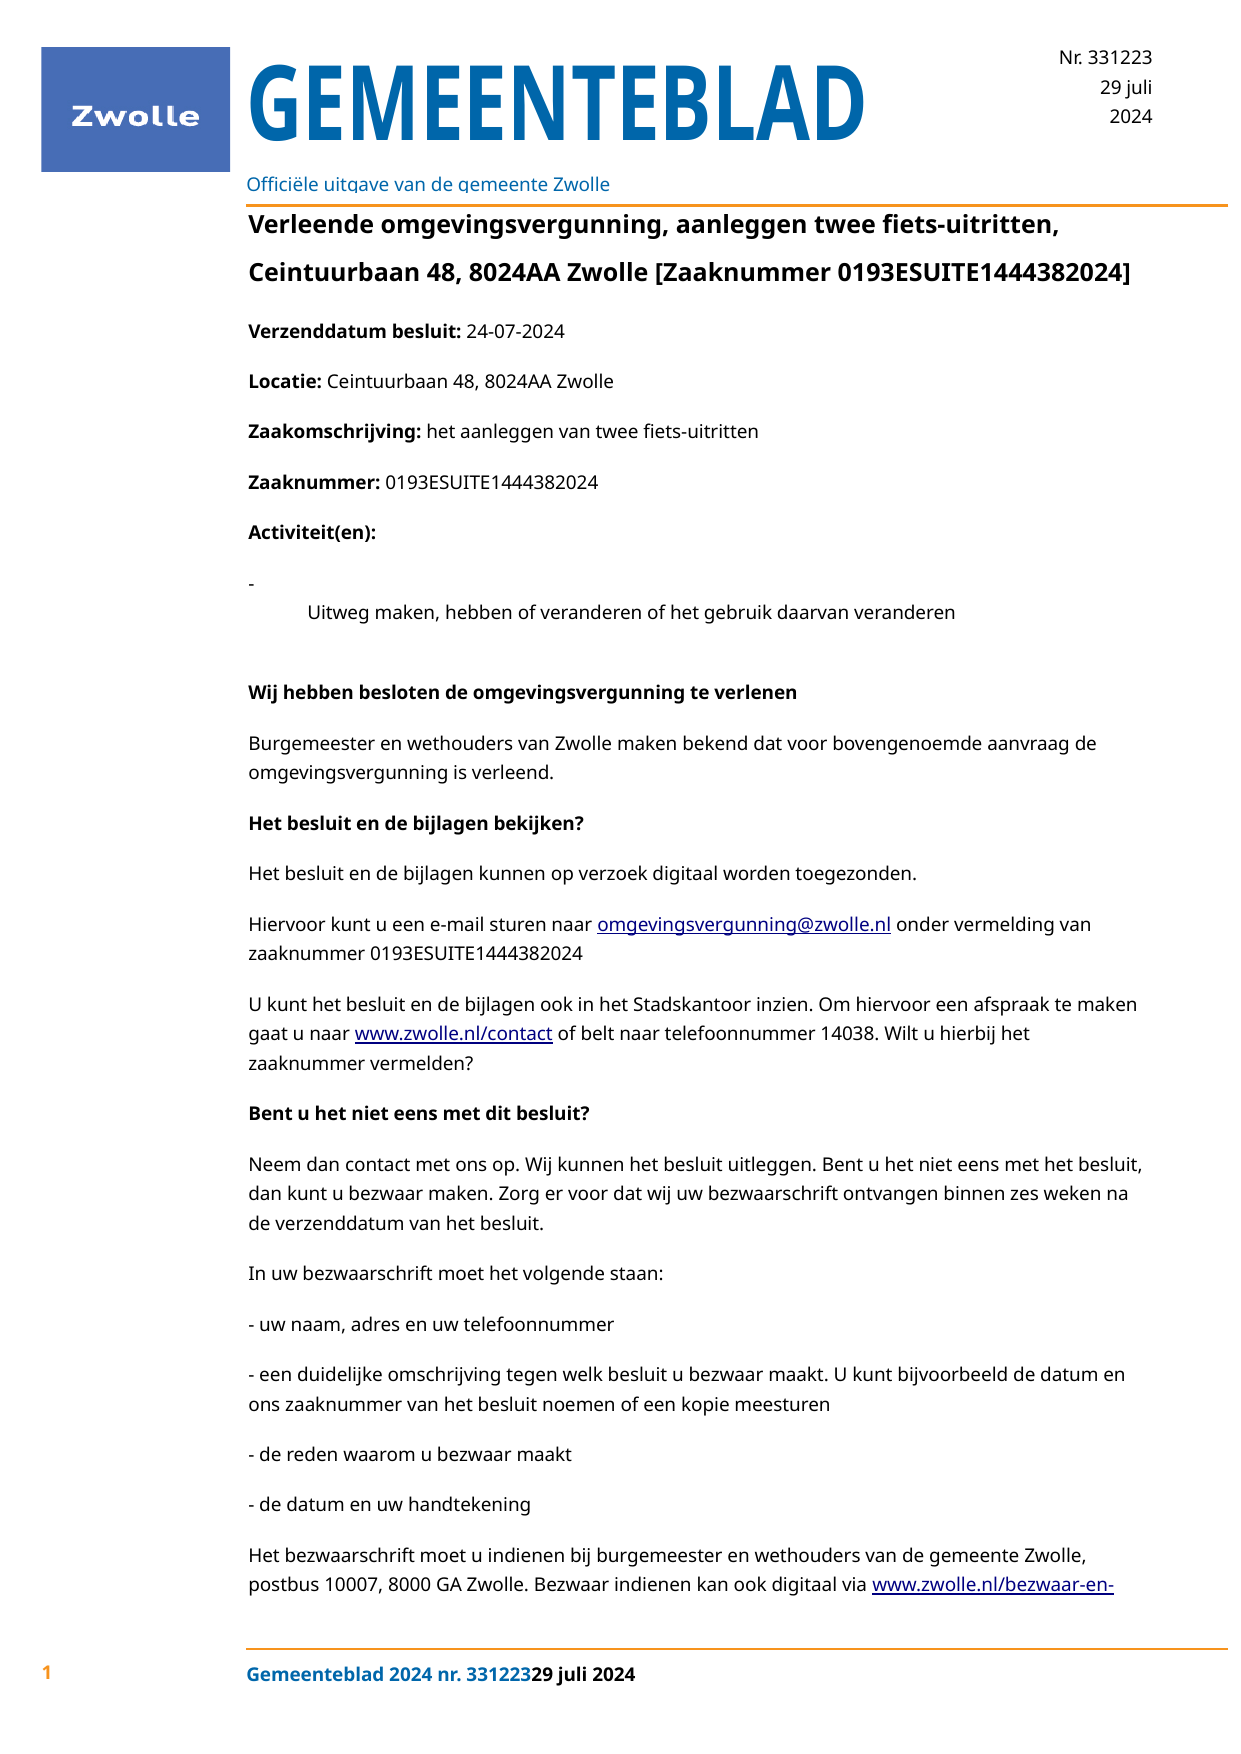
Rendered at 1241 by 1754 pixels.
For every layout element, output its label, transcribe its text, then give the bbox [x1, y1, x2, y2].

text Het besluit en de bijlagen kunnen op verzoek digitaal worden toegezonden. [248, 860, 1152, 886]
text - de reden waarom u bezwaar maakt [248, 1441, 1152, 1467]
picture [41, 47, 231, 172]
text Het bezwaarschrift moet u indienen bij burgemeester en wethouders van de gemeente Zwolle, postbus 10007, 8000 GA Zwolle. Bezwaar indienen kan ook digitaal via www.zwolle.nl/bezwaar-en- [248, 1542, 1152, 1597]
text U kunt het besluit en de bijlagen ook in het Stadskantoor inzien. Om hiervoor een afspraak te maken gaat u naar www.zwolle.nl/contact of belt naar telefoonnummer 14038. Wilt u hierbij het zaaknummer vermelden? [248, 991, 1152, 1076]
text Locatie: Ceintuurbaan 48, 8024AA Zwolle [248, 368, 1152, 394]
text - uw naam, adres en uw telefoonnummer [248, 1311, 1152, 1337]
text Burgemeester en wethouders van Zwolle maken bekend dat voor bovengenoemde aanvraag de omgevingsvergunning is verleend. [248, 730, 1152, 785]
text Hiervoor kunt u een e-mail sturen naar omgevingsvergunning@zwolle.nl onder vermelding van zaaknummer 0193ESUITE1444382024 [248, 911, 1152, 966]
list Uitweg maken, hebben of veranderen of het gebruik daarvan veranderen [248, 599, 1152, 625]
text In uw bezwaarschrift moet het volgende staan: [248, 1260, 1152, 1286]
text Zaakomschrijving: het aanleggen van twee fiets-uitritten [248, 419, 1152, 444]
text Verzenddatum besluit: 24-07-2024 [248, 318, 1152, 344]
text Activiteit(en): [248, 519, 1152, 545]
text Het besluit en de bijlagen bekijken? [248, 810, 1152, 836]
text - de datum en uw handtekening [248, 1492, 1152, 1517]
text Zaaknummer: 0193ESUITE1444382024 [248, 469, 1152, 495]
text Wij hebben besloten de omgevingsvergunning te verlenen [248, 679, 1152, 705]
text Verleende omgevingsvergunning, aanleggen twee fiets-uitritten, Ceintuurbaan 48, 8024AA Zwolle [Zaaknummer 0193ESUITE1444382024] [248, 207, 1152, 288]
text Bent u het niet eens met dit besluit? [248, 1100, 1152, 1126]
text - een duidelijke omschrijving tegen welk besluit u bezwaar maakt. U kunt bijvoorbeeld de datum en ons zaaknummer van het besluit noemen of een kopie meesturen [248, 1361, 1152, 1417]
text Neem dan contact met ons op. Wij kunnen het besluit uitleggen. Bent u het niet eens met het besluit, dan kunt u bezwaar maken. Zorg er voor dat wij uw bezwaarschrift ontvangen binnen zes weken na de verzenddatum van het besluit. [248, 1151, 1152, 1236]
